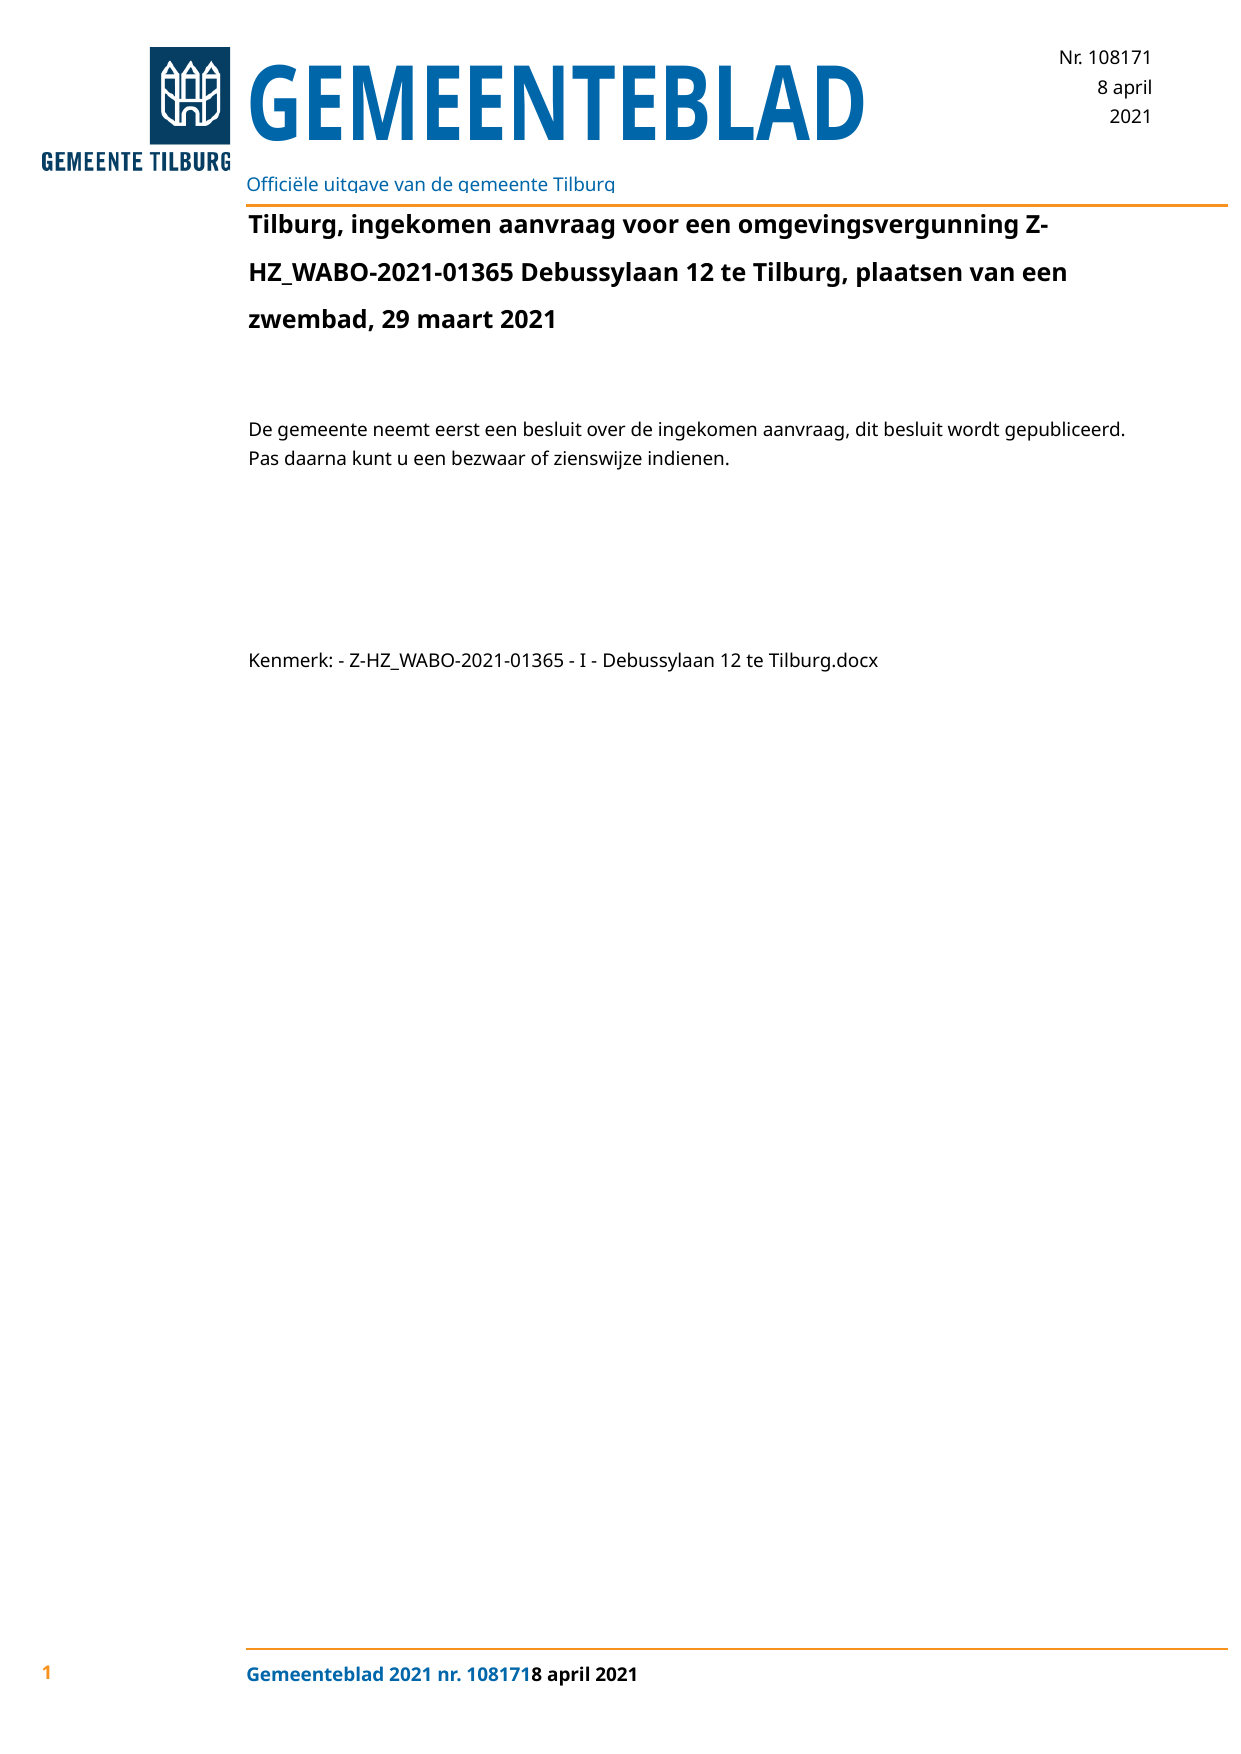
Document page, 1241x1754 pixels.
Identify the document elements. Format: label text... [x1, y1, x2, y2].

text De gemeente neemt eerst een besluit over de ingekomen aanvraag, dit besluit wordt gepubliceerd. Pas daarna kunt u een bezwaar of zienswijze indienen. [248, 416, 1152, 471]
text Tilburg, ingekomen aanvraag voor een omgevingsvergunning Z-HZ_WABO-2021-01365 Debussylaan 12 te Tilburg, plaatsen van een zwembad, 29 maart 2021 [248, 207, 1152, 336]
text Kenmerk: - Z-HZ_WABO-2021-01365 - I - Debussylaan 12 te Tilburg.docx [248, 647, 1152, 673]
picture [41, 47, 231, 172]
